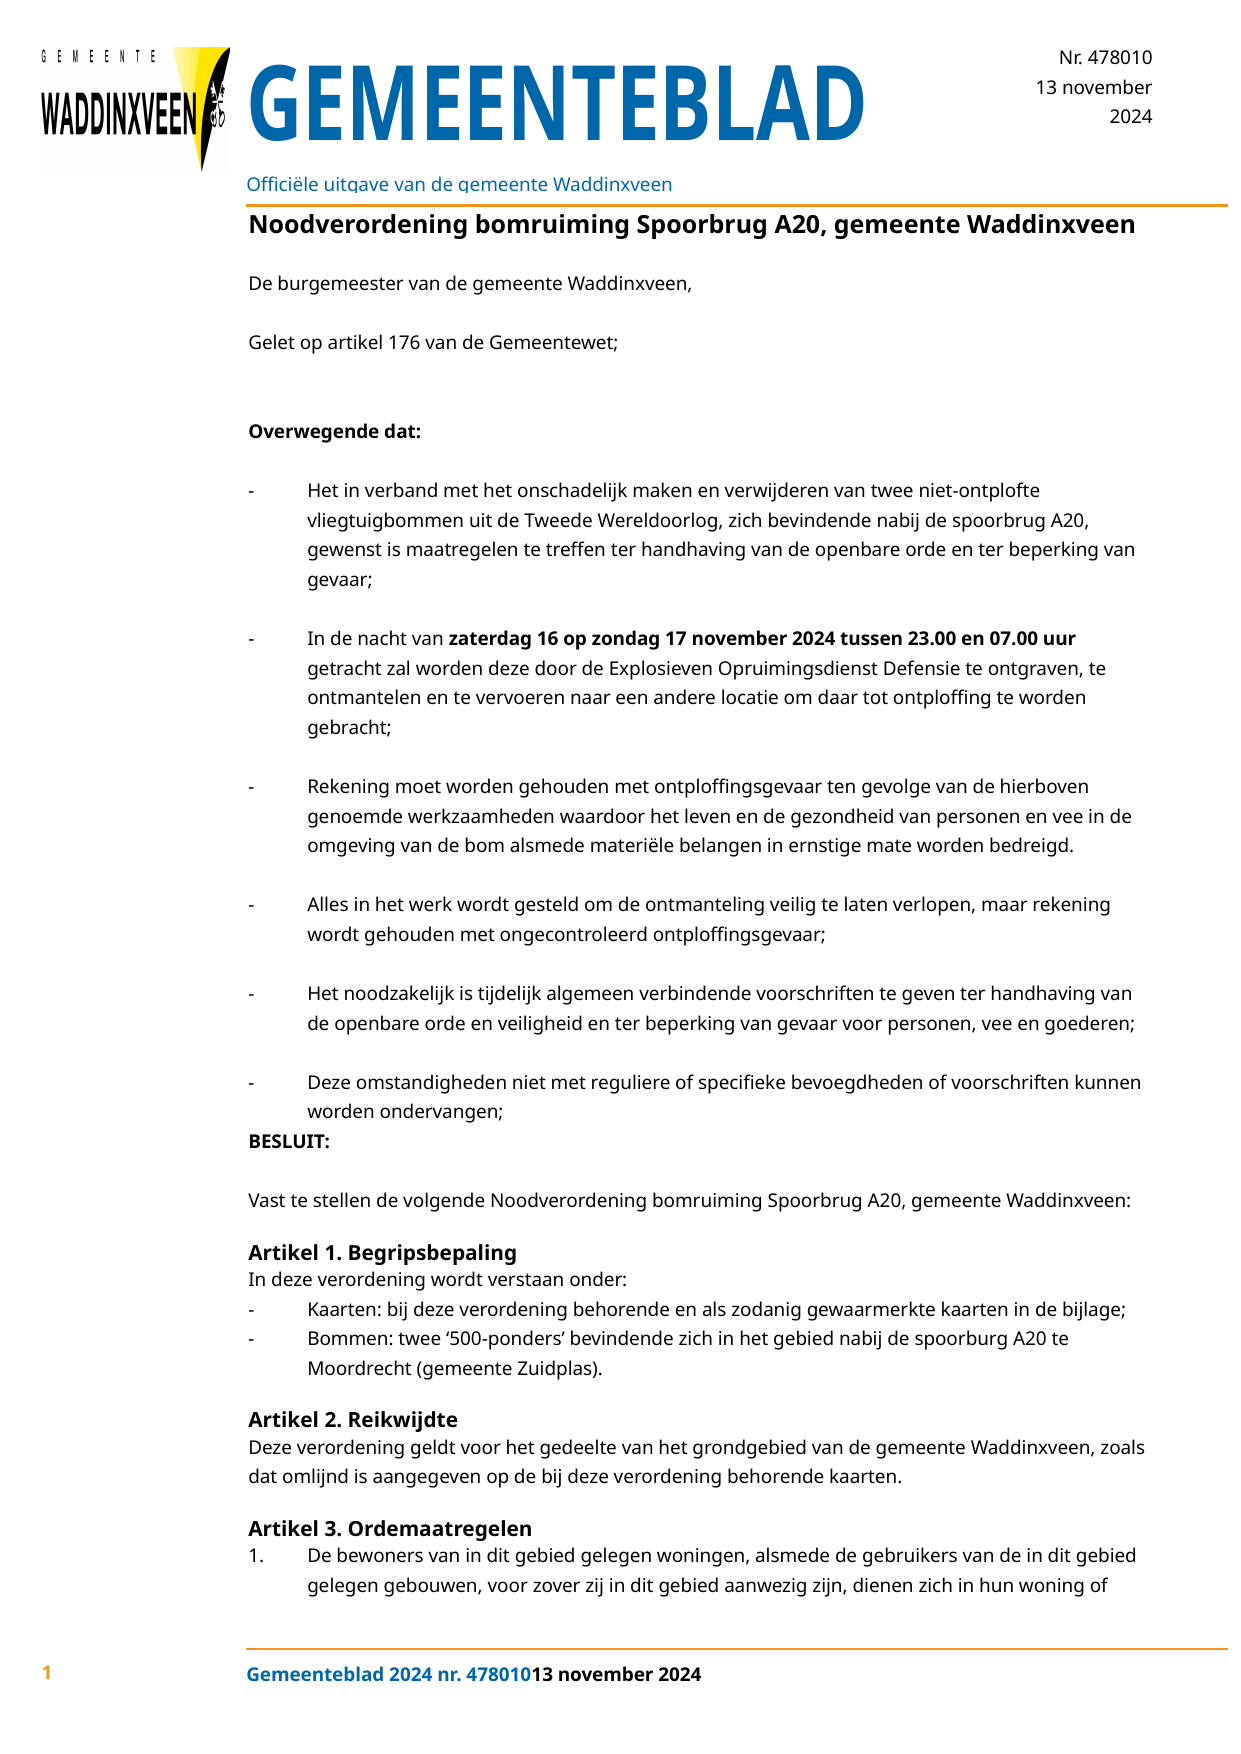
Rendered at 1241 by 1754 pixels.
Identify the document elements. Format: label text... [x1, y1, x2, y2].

list In de nacht van zaterdag 16 op zondag 17 november 2024 tussen 23.00 en 07.00 uur getracht zal worden deze door de Explosieven Opruimingsdienst Defensie te ontgraven, te ontmantelen en te vervoeren naar een andere locatie om daar tot ontploffing te worden gebracht; [248, 625, 1152, 740]
list Bommen: twee ‘500-ponders’ bevindende zich in het gebied nabij de spoorburg A20 te Moordrecht (gemeente Zuidplas). [248, 1325, 1152, 1381]
text Artikel 3. Ordemaatregelen [248, 1514, 1152, 1542]
text In deze verordening wordt verstaan onder: [248, 1266, 1152, 1292]
text Artikel 2. Reikwijdte [248, 1405, 1152, 1434]
text Deze verordening geldt voor het gedeelte van het grondgebied van de gemeente Waddinxveen, zoals dat omlijnd is aangegeven op de bij deze verordening behorende kaarten. [248, 1434, 1152, 1489]
list Deze omstandigheden niet met reguliere of specifieke bevoegdheden of voorschriften kunnen worden ondervangen; [248, 1069, 1152, 1124]
list Het in verband met het onschadelijk maken en verwijderen van twee niet-ontplofte vliegtuigbommen uit de Tweede Wereldoorlog, zich bevindende nabij de spoorbrug A20, gewenst is maatregelen te treffen ter handhaving van de openbare orde en ter beperking van gevaar; [248, 477, 1152, 592]
list De bewoners van in dit gebied gelegen woningen, alsmede de gebruikers van de in dit gebied gelegen gebouwen, voor zover zij in dit gebied aanwezig zijn, dienen zich in hun woning of [248, 1542, 1152, 1598]
text BESLUIT: [248, 1128, 1152, 1154]
text Vast te stellen de volgende Noodverordening bomruiming Spoorbrug A20, gemeente Waddinxveen: [248, 1187, 1152, 1213]
list Alles in het werk wordt gesteld om de ontmanteling veilig te laten verlopen, maar rekening wordt gehouden met ongecontroleerd ontploffingsgevaar; [248, 892, 1152, 947]
text Overwegende dat: [248, 418, 1152, 444]
list Kaarten: bij deze verordening behorende en als zodanig gewaarmerkte kaarten in de bijlage; [248, 1296, 1152, 1322]
list Het noodzakelijk is tijdelijk algemeen verbindende voorschriften te geven ter handhaving van de openbare orde en veiligheid en ter beperking van gevaar voor personen, vee en goederen; [248, 980, 1152, 1036]
text Gelet op artikel 176 van de Gemeentewet; [248, 329, 1152, 355]
text De burgemeester van de gemeente Waddinxveen, [248, 270, 1152, 296]
picture [41, 47, 231, 172]
list Rekening moet worden gehouden met ontploffingsgevaar ten gevolge van de hierboven genoemde werkzaamheden waardoor het leven en de gezondheid van personen en vee in de omgeving van de bom alsmede materiële belangen in ernstige mate worden bedreigd. [248, 773, 1152, 858]
text Artikel 1. Begripsbepaling [248, 1238, 1152, 1266]
text Noodverordening bomruiming Spoorbrug A20, gemeente Waddinxveen [248, 207, 1152, 241]
